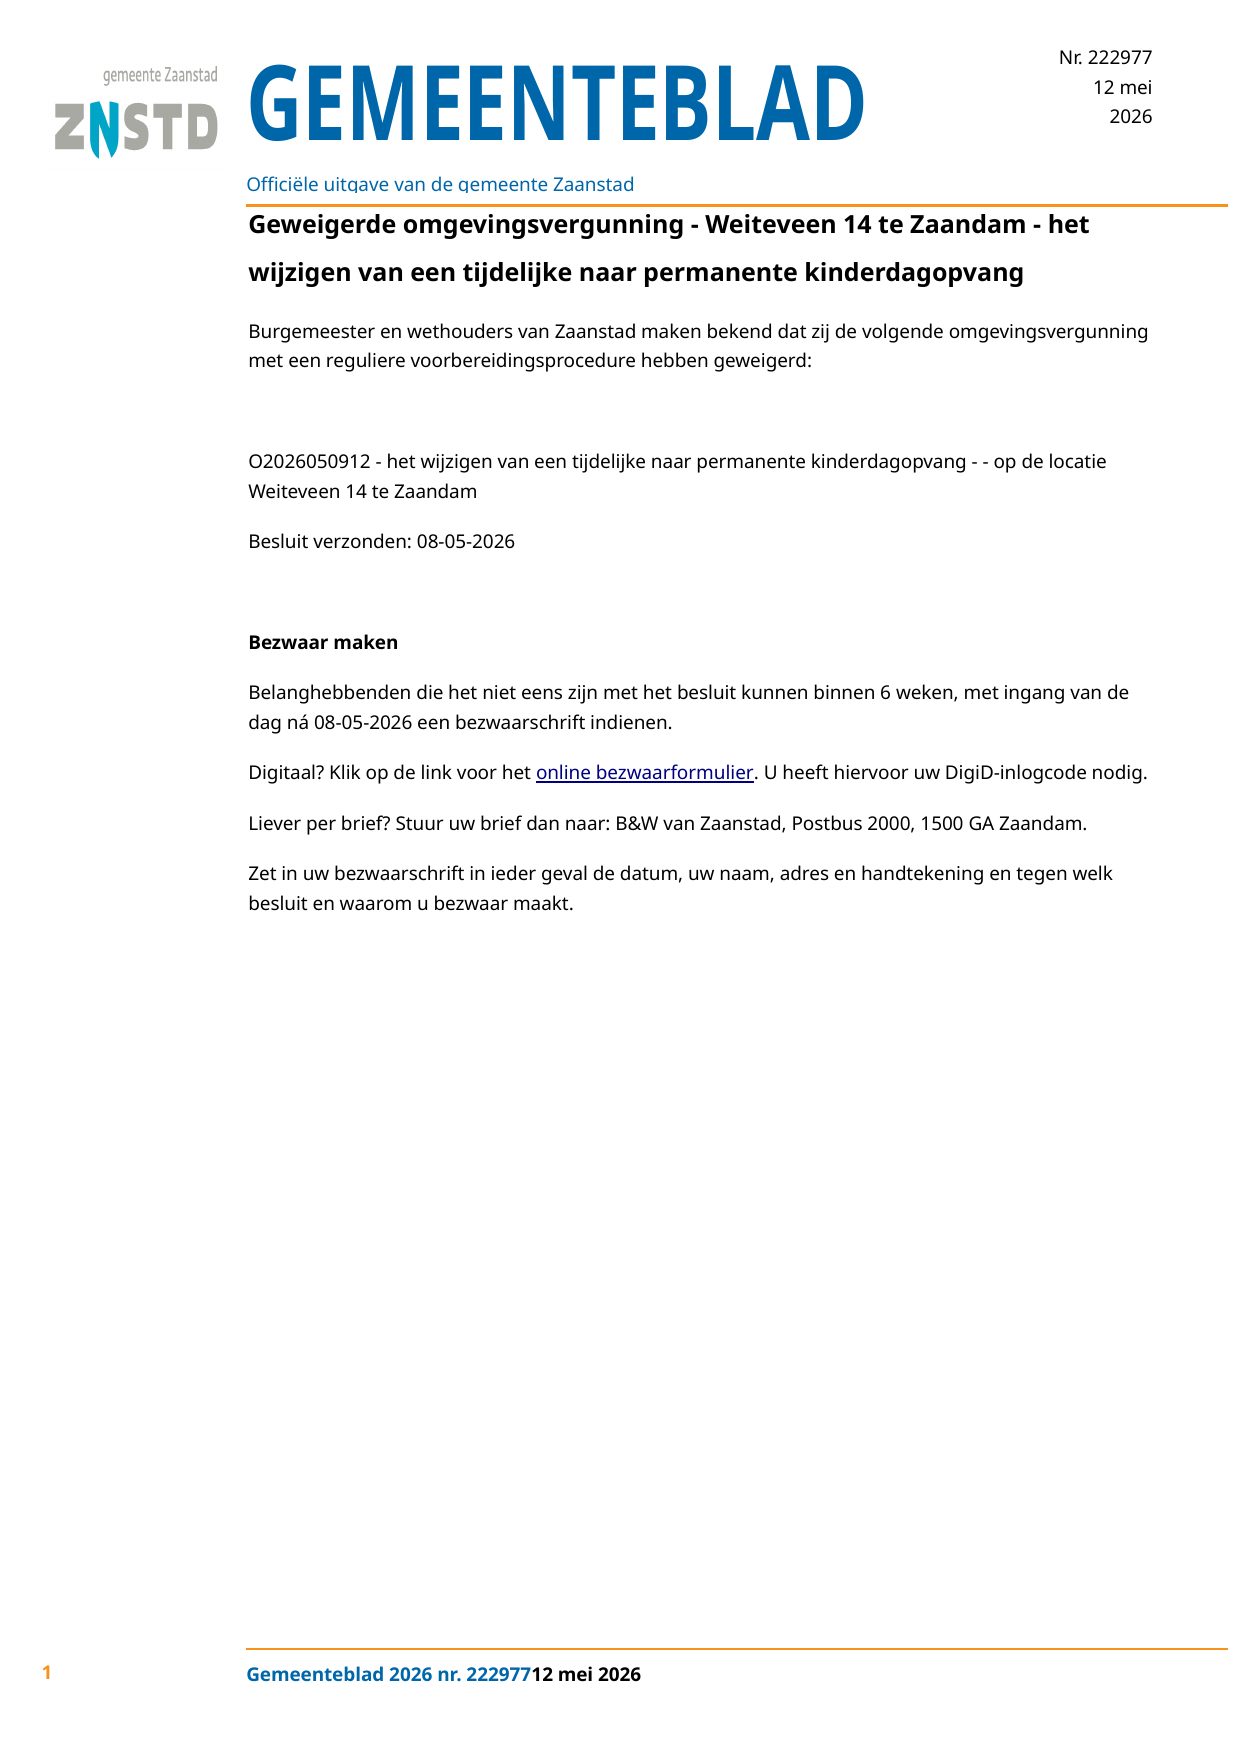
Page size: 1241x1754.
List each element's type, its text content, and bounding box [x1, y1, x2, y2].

text Belanghebbenden die het niet eens zijn met het besluit kunnen binnen 6 weken, met ingang van de dag ná 08-05-2026 een bezwaarschrift indienen. [248, 679, 1152, 735]
text Zet in uw bezwaarschrift in ieder geval de datum, uw naam, adres en handtekening en tegen welk besluit en waarom u bezwaar maakt. [248, 860, 1152, 916]
text O2026050912 - het wijzigen van een tijdelijke naar permanente kinderdagopvang - - op de locatie Weiteveen 14 te Zaandam [248, 448, 1152, 504]
text Geweigerde omgevingsvergunning - Weiteveen 14 te Zaandam - het wijzigen van een tijdelijke naar permanente kinderdagopvang [248, 207, 1152, 288]
text Besluit verzonden: 08-05-2026 [248, 528, 1152, 554]
text Bezwaar maken [248, 629, 1152, 655]
text Digitaal? Klik op de link voor het online bezwaarformulier. U heeft hiervoor uw DigiD-inlogcode nodig. [248, 759, 1152, 785]
text Burgemeester en wethouders van Zaanstad maken bekend dat zij de volgende omgevingsvergunning met een reguliere voorbereidingsprocedure hebben geweigerd: [248, 318, 1152, 373]
picture [41, 47, 231, 172]
text Liever per brief? Stuur uw brief dan naar: B&W van Zaanstad, Postbus 2000, 1500 GA Zaandam. [248, 810, 1152, 836]
